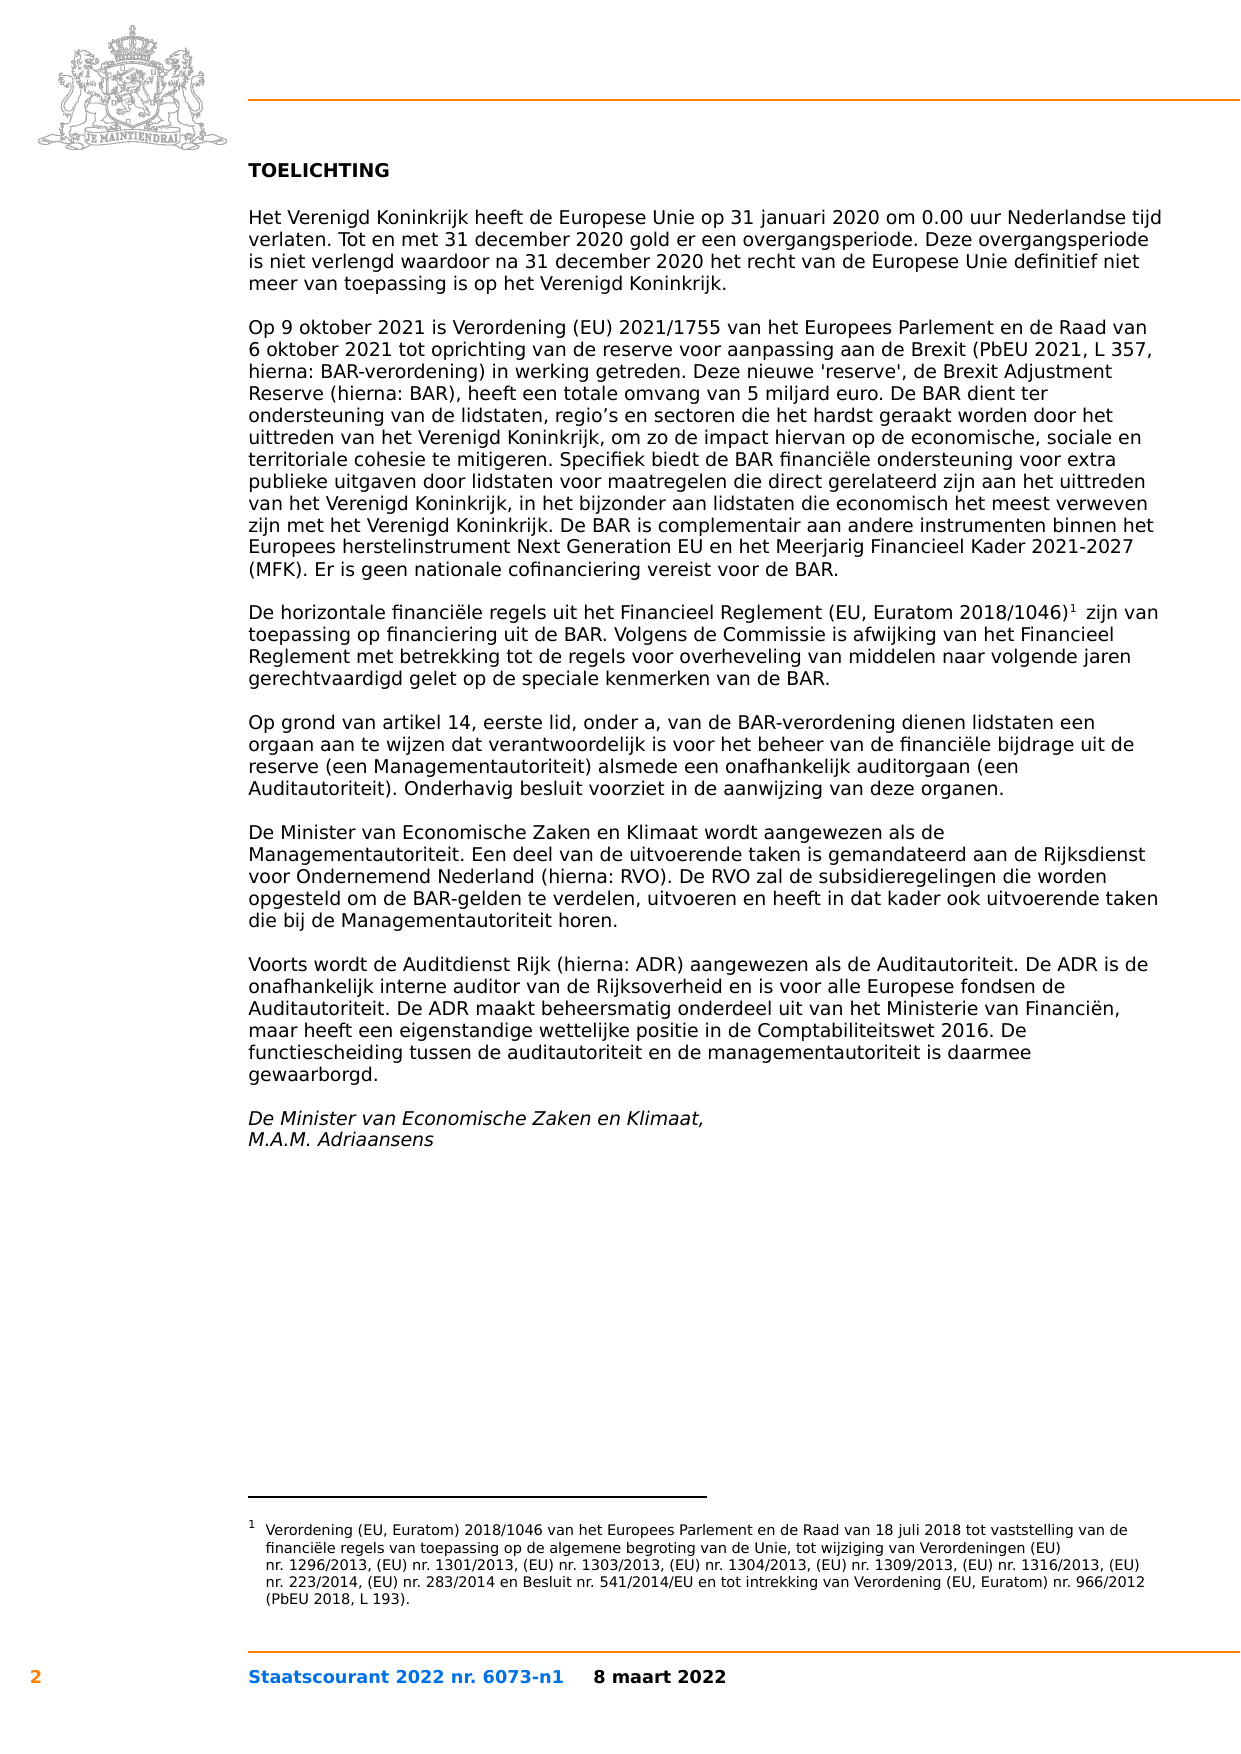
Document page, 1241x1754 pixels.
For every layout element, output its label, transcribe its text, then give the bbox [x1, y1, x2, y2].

text Verordening (EU, Euratom) 2018/1046 van het Europees Parlement en de Raad van 18 juli 2018 tot vaststelling van de financiële regels van toepassing op de algemene begroting van de Unie, tot wijziging van Verordeningen (EU) nr. 1296/2013, (EU) nr. 1301/2013, (EU) nr. 1303/2013, (EU) nr. 1304/2013, (EU) nr. 1309/2013, (EU) nr. 1316/2013, (EU) nr. 223/2014, (EU) nr. 283/2014 en Besluit nr. 541/2014/EU en tot intrekking van Verordening (EU, Euratom) nr. 966/2012 (PbEU 2018, L 193). [248, 1518, 1163, 1608]
text Op grond van artikel 14, eerste lid, onder a, van de BAR-verordening dienen lidstaten een orgaan aan te wijzen dat verantwoordelijk is voor het beheer van de financiële bijdrage uit de reserve (een Managementautoriteit) alsmede een onafhankelijk auditorgaan (een Auditautoriteit). Onderhavig besluit voorziet in de aanwijzing van deze organen. [248, 712, 1163, 800]
subtitle TOELICHTING [248, 160, 1163, 182]
text De Minister van Economische Zaken en Klimaat, M.A.M. Adriaansens [248, 1107, 1163, 1151]
picture [38, 25, 227, 150]
text De Minister van Economische Zaken en Klimaat wordt aangewezen als de Managementautoriteit. Een deel van de uitvoerende taken is gemandateerd aan de Rijksdienst voor Ondernemend Nederland (hierna: RVO). De RVO zal de subsidieregelingen die worden opgesteld om de BAR-gelden te verdelen, uitvoeren en heeft in dat kader ook uitvoerende taken die bij de Managementautoriteit horen. [248, 822, 1163, 932]
text De horizontale financiële regels uit het Financieel Reglement (EU, Euratom 2018/1046) zijn van toepassing op financiering uit de BAR. Volgens de Commissie is afwijking van het Financieel Reglement met betrekking tot de regels voor overheveling van middelen naar volgende jaren gerechtvaardigd gelet op de speciale kenmerken van de BAR. [248, 602, 1163, 690]
text Op 9 oktober 2021 is Verordening (EU) 2021/1755 van het Europees Parlement en de Raad van 6 oktober 2021 tot oprichting van de reserve voor aanpassing aan de Brexit (PbEU 2021, L 357, hierna: BAR-verordening) in werking getreden. Deze nieuwe 'reserve', de Brexit Adjustment Reserve (hierna: BAR), heeft een totale omvang van 5 miljard euro. De BAR dient ter ondersteuning van de lidstaten, regio’s en sectoren die het hardst geraakt worden door het uittreden van het Verenigd Koninkrijk, om zo de impact hiervan op de economische, sociale en territoriale cohesie te mitigeren. Specifiek biedt de BAR financiële ondersteuning voor extra publieke uitgaven door lidstaten voor maatregelen die direct gerelateerd zijn aan het uittreden van het Verenigd Koninkrijk, in het bijzonder aan lidstaten die economisch het meest verweven zijn met het Verenigd Koninkrijk. De BAR is complementair aan andere instrumenten binnen het Europees herstelinstrument Next Generation EU en het Meerjarig Financieel Kader 2021-2027 (MFK). Er is geen nationale cofinanciering vereist voor de BAR. [248, 317, 1163, 580]
text Het Verenigd Koninkrijk heeft de Europese Unie op 31 januari 2020 om 0.00 uur Nederlandse tijd verlaten. Tot en met 31 december 2020 gold er een overgangsperiode. Deze overgangsperiode is niet verlengd waardoor na 31 december 2020 het recht van de Europese Unie definitief niet meer van toepassing is op het Verenigd Koninkrijk. [248, 207, 1163, 295]
text Voorts wordt de Auditdienst Rijk (hierna: ADR) aangewezen als de Auditautoriteit. De ADR is de onafhankelijk interne auditor van de Rijksoverheid en is voor alle Europese fondsen de Auditautoriteit. De ADR maakt beheersmatig onderdeel uit van het Ministerie van Financiën, maar heeft een eigenstandige wettelijke positie in de Comptabiliteitswet 2016. De functiescheiding tussen de auditautoriteit en de managementautoriteit is daarmee gewaarborgd. [248, 954, 1163, 1086]
